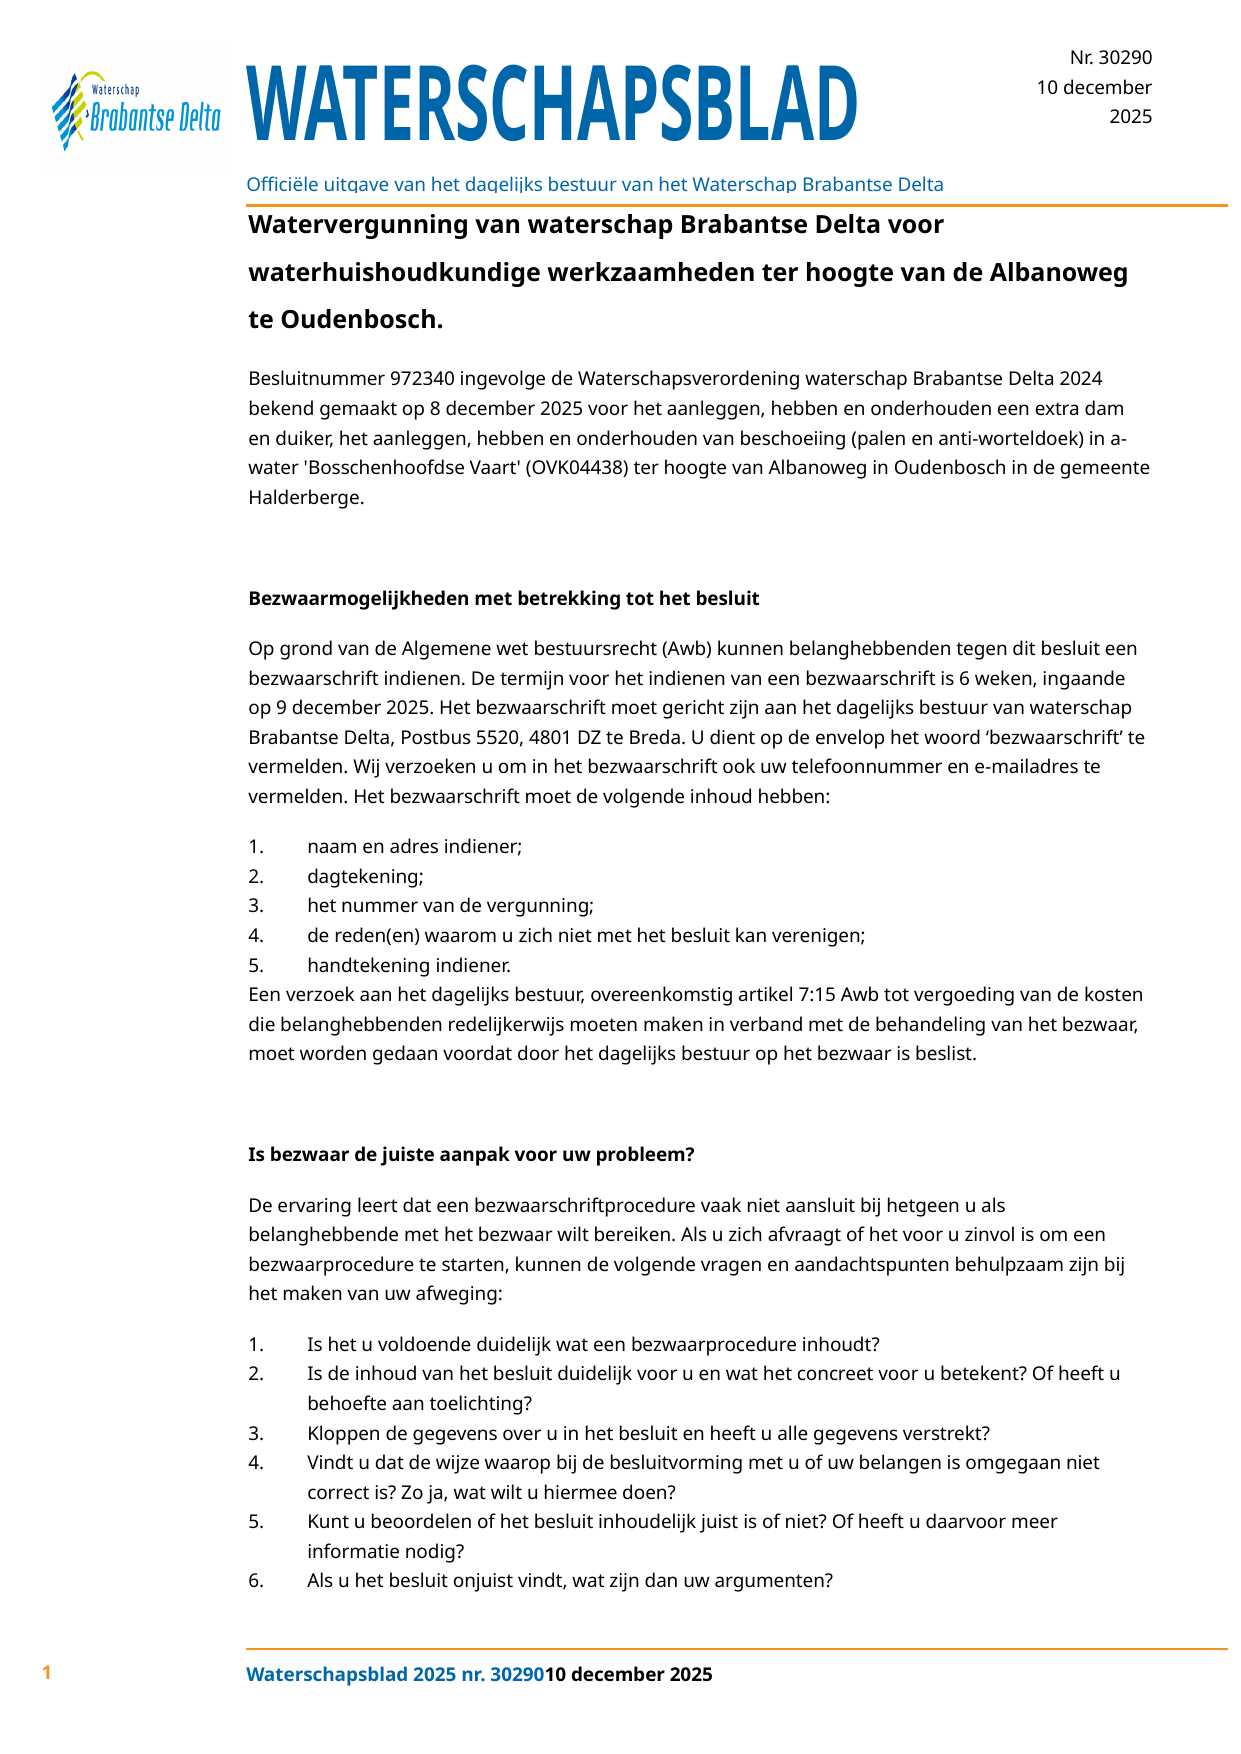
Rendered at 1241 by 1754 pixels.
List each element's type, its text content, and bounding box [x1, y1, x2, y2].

list het nummer van de vergunning; [248, 893, 1152, 918]
list de reden(en) waarom u zich niet met het besluit kan verenigen; [248, 922, 1152, 948]
text Besluitnummer 972340 ingevolge de Waterschapsverordening waterschap Brabantse Delta 2024 bekend gemaakt op 8 december 2025 voor het aanleggen, hebben en onderhouden een extra dam en duiker, het aanleggen, hebben en onderhouden van beschoeiing (palen en anti-worteldoek) in a-water 'Bosschenhoofdse Vaart' (OVK04438) ter hoogte van Albanoweg in Oudenbosch in de gemeente Halderberge. [248, 366, 1152, 509]
list naam en adres indiener; [248, 833, 1152, 859]
text Bezwaarmogelijkheden met betrekking tot het besluit [248, 585, 1152, 610]
text Een verzoek aan het dagelijks bestuur, overeenkomstig artikel 7:15 Awb tot vergoeding van de kosten die belanghebbenden redelijkerwijs moeten maken in verband met de behandeling van het bezwaar, moet worden gedaan voordat door het dagelijks bestuur op het bezwaar is beslist. [248, 981, 1152, 1066]
text Watervergunning van waterschap Brabantse Delta voor waterhuishoudkundige werkzaamheden ter hoogte van de Albanoweg te Oudenbosch. [248, 207, 1152, 336]
picture [41, 47, 231, 172]
list Als u het besluit onjuist vindt, wat zijn dan uw argumenten? [248, 1568, 1152, 1593]
list Kunt u beoordelen of het besluit inhoudelijk juist is of niet? Of heeft u daarvoor meer informatie nodig? [248, 1508, 1152, 1564]
list handtekening indiener. [248, 952, 1152, 977]
list Is het u voldoende duidelijk wat een bezwaarprocedure inhoudt? [248, 1331, 1152, 1357]
list Kloppen de gegevens over u in het besluit en heeft u alle gegevens verstrekt? [248, 1420, 1152, 1445]
list Is de inhoud van het besluit duidelijk voor u en wat het concreet voor u betekent? Of heeft u behoefte aan toelichting? [248, 1361, 1152, 1416]
text De ervaring leert dat een bezwaarschriftprocedure vaak niet aansluit bij hetgeen u als belanghebbende met het bezwaar wilt bereiken. Als u zich afvraagt of het voor u zinvol is om een bezwaarprocedure te starten, kunnen de volgende vragen en aandachtspunten behulpzaam zijn bij het maken van uw afweging: [248, 1192, 1152, 1306]
text Is bezwaar de juiste aanpak voor uw probleem? [248, 1141, 1152, 1167]
list Vindt u dat de wijze waarop bij de besluitvorming met u of uw belangen is omgegaan niet correct is? Zo ja, wat wilt u hiermee doen? [248, 1449, 1152, 1504]
list dagtekening; [248, 863, 1152, 889]
text Op grond van de Algemene wet bestuursrecht (Awb) kunnen belanghebbenden tegen dit besluit een bezwaarschrift indienen. De termijn voor het indienen van een bezwaarschrift is 6 weken, ingaande op 9 december 2025. Het bezwaarschrift moet gericht zijn aan het dagelijks bestuur van waterschap Brabantse Delta, Postbus 5520, 4801 DZ te Breda. U dient op de envelop het woord ‘bezwaarschrift’ te vermelden. Wij verzoeken u om in het bezwaarschrift ook uw telefoonnummer en e‑mailadres te vermelden. Het bezwaarschrift moet de volgende inhoud hebben: [248, 635, 1152, 809]
